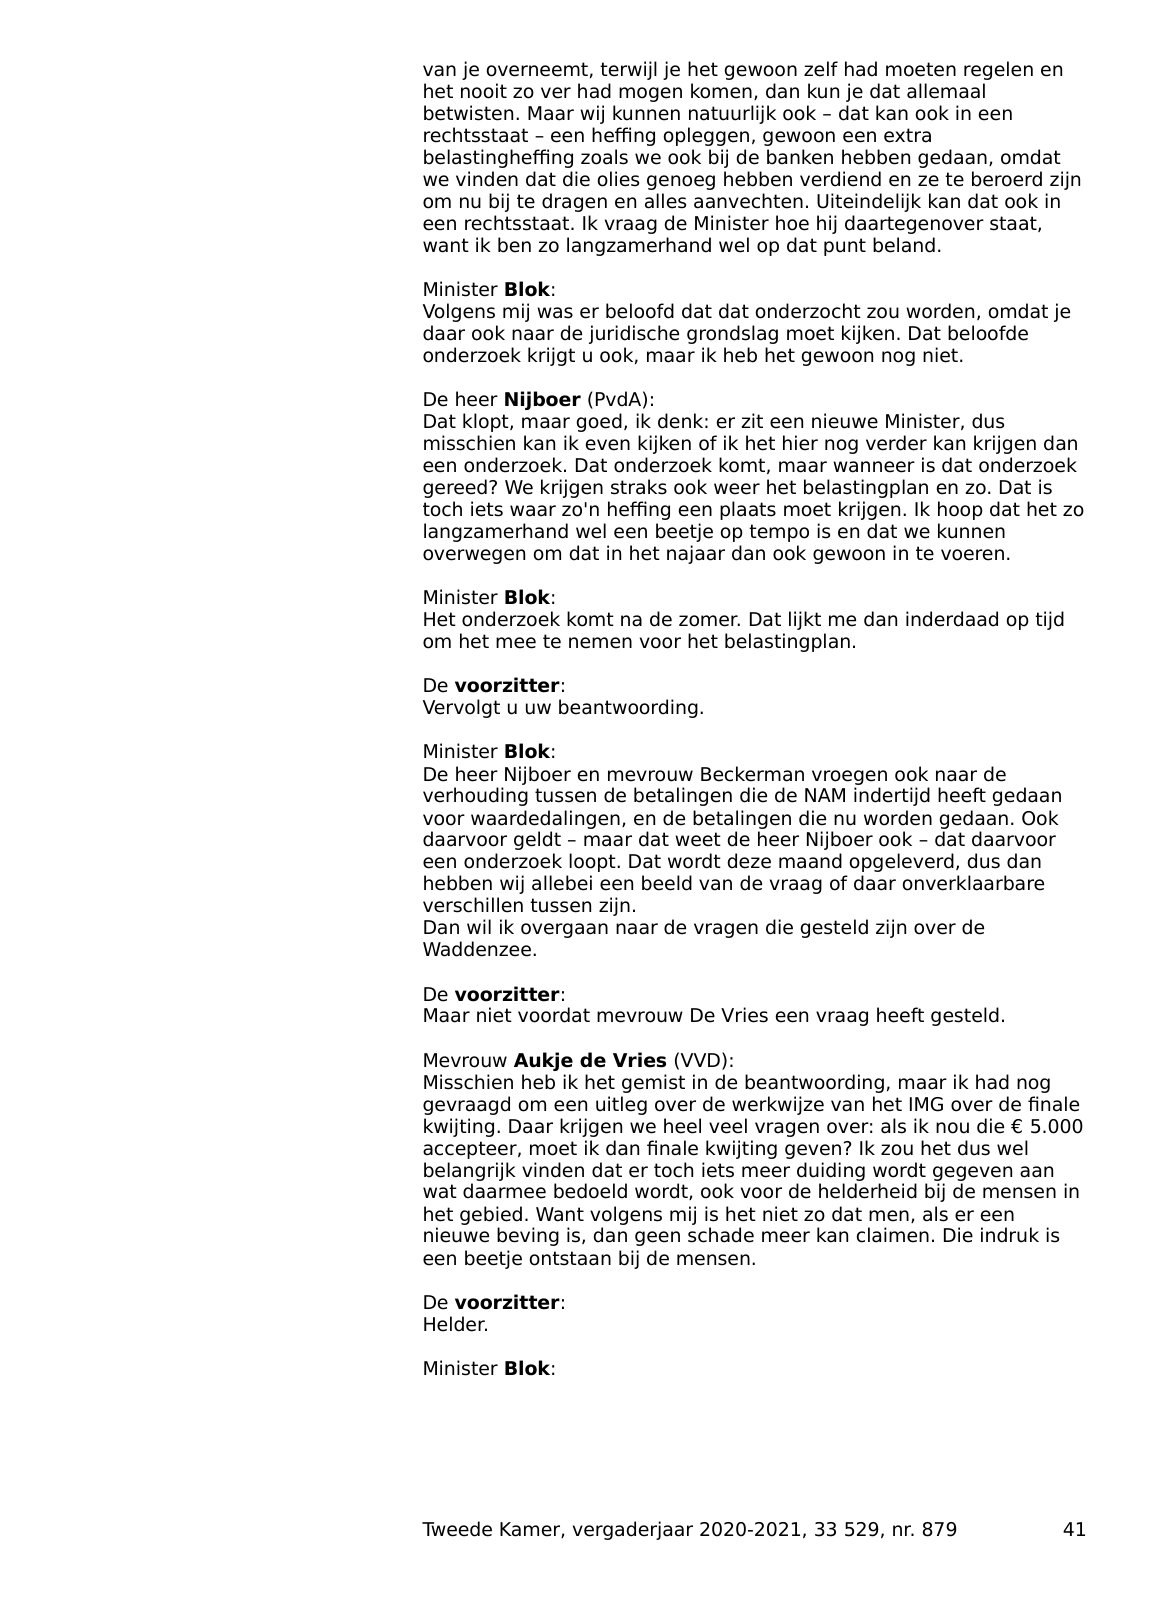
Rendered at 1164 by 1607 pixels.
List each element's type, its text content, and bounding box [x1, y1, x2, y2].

text Minister Blok: [422, 1358, 1087, 1380]
text Minister Blok: [422, 587, 1087, 609]
text Helder. [422, 1313, 1087, 1336]
text Dat klopt, maar goed, ik denk: er zit een nieuwe Minister, dus misschien kan ik even kijken of ik het hier nog verder kan krijgen dan een onderzoek. Dat onderzoek komt, maar wanneer is dat onderzoek gereed? We krijgen straks ook weer het belastingplan en zo. Dat is toch iets waar zo'n heffing een plaats moet krijgen. Ik hoop dat het zo langzamerhand wel een beetje op tempo is en dat we kunnen overwegen om dat in het najaar dan ook gewoon in te voeren. [422, 411, 1087, 565]
text van je overneemt, terwijl je het gewoon zelf had moeten regelen en het nooit zo ver had mogen komen, dan kun je dat allemaal betwisten. Maar wij kunnen natuurlijk ook – dat kan ook in een rechtsstaat – een heffing opleggen, gewoon een extra belastingheffing zoals we ook bij de banken hebben gedaan, omdat we vinden dat die olies genoeg hebben verdiend en ze te beroerd zijn om nu bij te dragen en alles aanvechten. Uiteindelijk kan dat ook in een rechtsstaat. Ik vraag de Minister hoe hij daartegenover staat, want ik ben zo langzamerhand wel op dat punt beland. [422, 59, 1087, 257]
text Vervolgt u uw beantwoording. [422, 697, 1087, 719]
text De voorzitter: [422, 675, 1087, 697]
text Mevrouw Aukje de Vries (VVD): [422, 1049, 1087, 1072]
text Minister Blok: [422, 279, 1087, 301]
text De heer Nijboer en mevrouw Beckerman vroegen ook naar de verhouding tussen de betalingen die de NAM indertijd heeft gedaan voor waardedalingen, en de betalingen die nu worden gedaan. Ook daarvoor geldt – maar dat weet de heer Nijboer ook – dat daarvoor een onderzoek loopt. Dat wordt deze maand opgeleverd, dus dan hebben wij allebei een beeld van de vraag of daar onverklaarbare verschillen tussen zijn. [422, 763, 1087, 917]
text Het onderzoek komt na de zomer. Dat lijkt me dan inderdaad op tijd om het mee te nemen voor het belastingplan. [422, 609, 1087, 653]
text De heer Nijboer (PvdA): [422, 389, 1087, 411]
text De voorzitter: [422, 1292, 1087, 1313]
text De voorzitter: [422, 983, 1087, 1005]
text Misschien heb ik het gemist in de beantwoording, maar ik had nog gevraagd om een uitleg over de werkwijze van het IMG over de finale kwijting. Daar krijgen we heel veel vragen over: als ik nou die € 5.000 accepteer, moet ik dan finale kwijting geven? Ik zou het dus wel belangrijk vinden dat er toch iets meer duiding wordt gegeven aan wat daarmee bedoeld wordt, ook voor de helderheid bij de mensen in het gebied. Want volgens mij is het niet zo dat men, als er een nieuwe beving is, dan geen schade meer kan claimen. Die indruk is een beetje ontstaan bij de mensen. [422, 1072, 1087, 1269]
text Maar niet voordat mevrouw De Vries een vraag heeft gesteld. [422, 1005, 1087, 1027]
text Volgens mij was er beloofd dat dat onderzocht zou worden, omdat je daar ook naar de juridische grondslag moet kijken. Dat beloofde onderzoek krijgt u ook, maar ik heb het gewoon nog niet. [422, 301, 1087, 367]
text Dan wil ik overgaan naar de vragen die gesteld zijn over de Waddenzee. [422, 917, 1087, 961]
text Minister Blok: [422, 741, 1087, 763]
